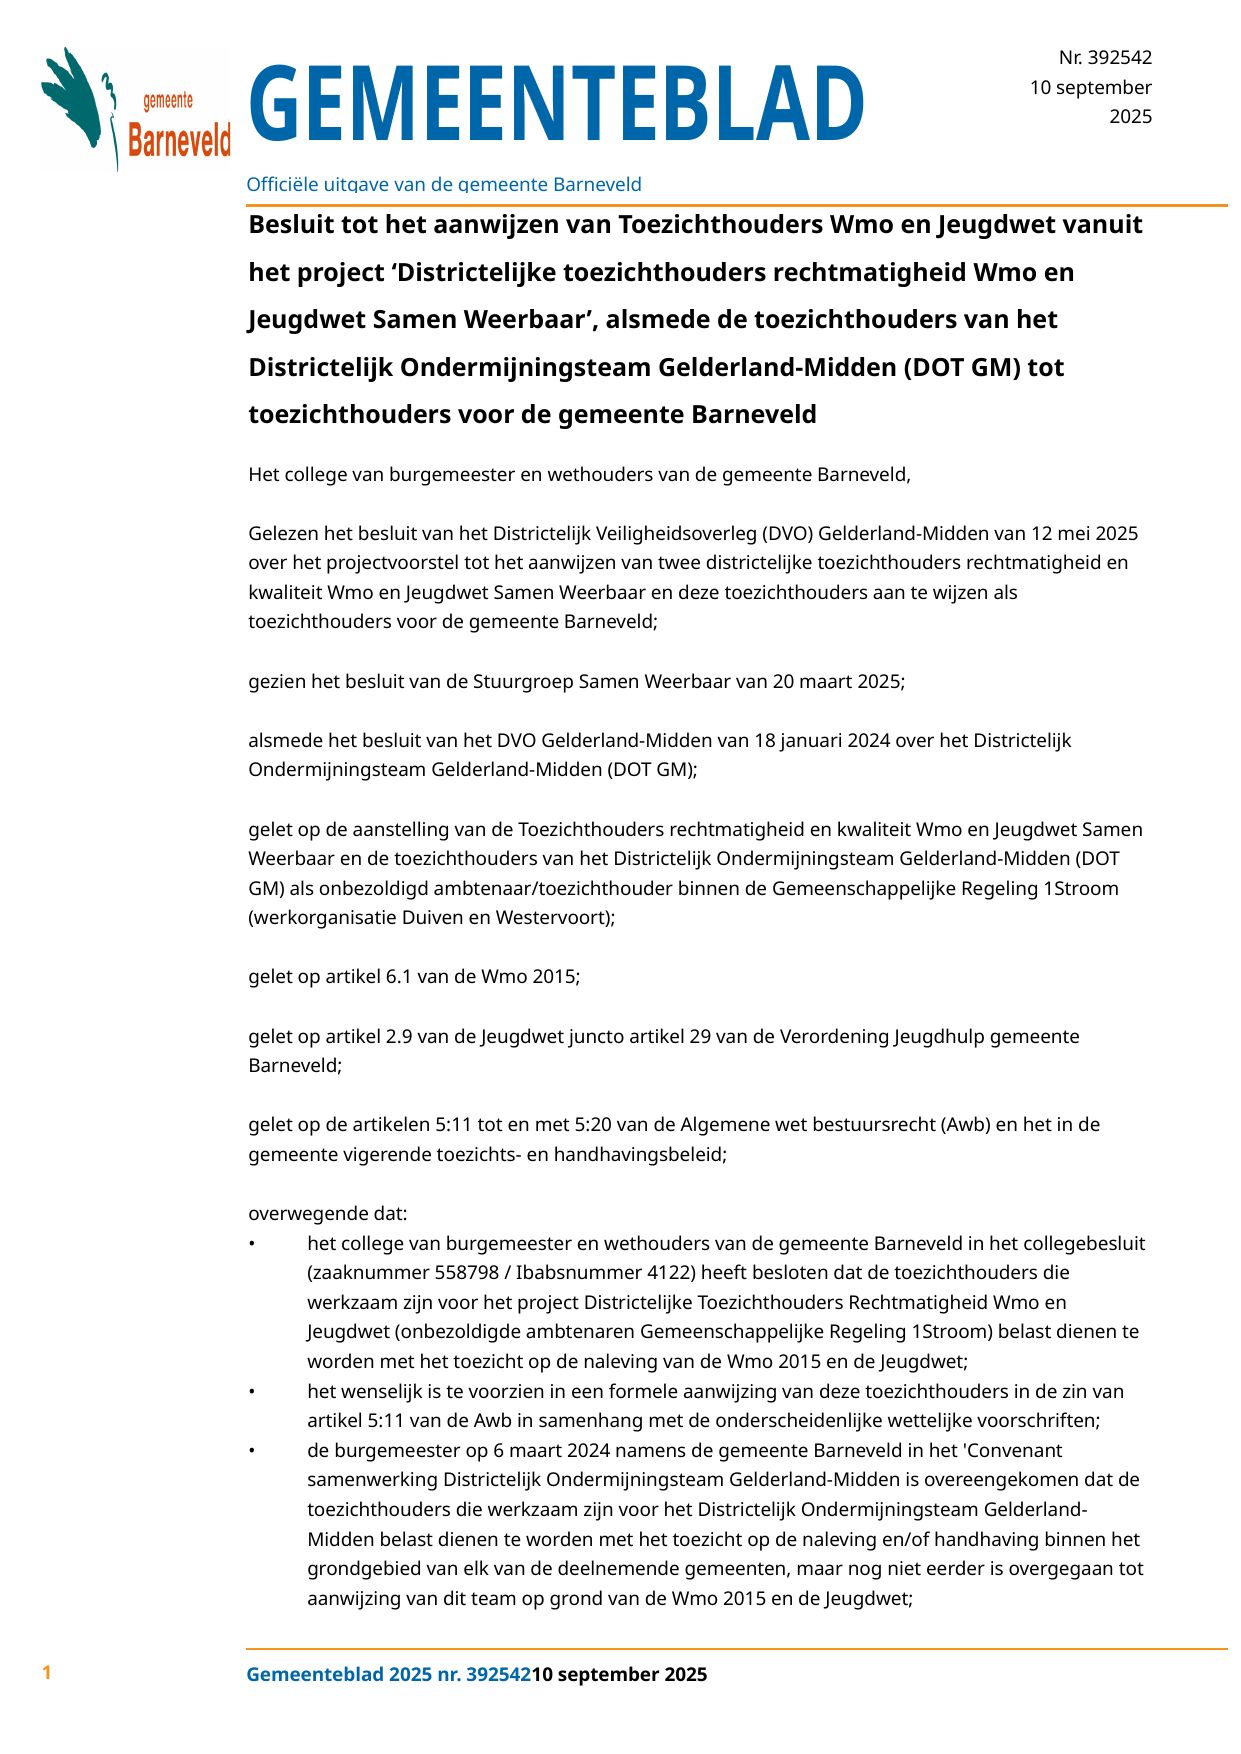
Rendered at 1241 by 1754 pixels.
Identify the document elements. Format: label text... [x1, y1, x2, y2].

list het college van burgemeester en wethouders van de gemeente Barneveld in het collegebesluit (zaaknummer 558798 / Ibabsnummer 4122) heeft besloten dat de toezichthouders die werkzaam zijn voor het project Districtelijke Toezichthouders Rechtmatigheid Wmo en Jeugdwet (onbezoldigde ambtenaren Gemeenschappelijke Regeling 1Stroom) belast dienen te worden met het toezicht op de naleving van de Wmo 2015 en de Jeugdwet; [248, 1230, 1152, 1374]
text gelet op de artikelen 5:11 tot en met 5:20 van de Algemene wet bestuursrecht (Awb) en het in de gemeente vigerende toezichts- en handhavingsbeleid; [248, 1112, 1152, 1167]
text gezien het besluit van de Stuurgroep Samen Weerbaar van 20 maart 2025; [248, 668, 1152, 693]
text alsmede het besluit van het DVO Gelderland-Midden van 18 januari 2024 over het Districtelijk Ondermijningsteam Gelderland-Midden (DOT GM); [248, 727, 1152, 782]
text gelet op artikel 6.1 van de Wmo 2015; [248, 964, 1152, 989]
text overwegende dat: [248, 1200, 1152, 1226]
text gelet op de aanstelling van de Toezichthouders rechtmatigheid en kwaliteit Wmo en Jeugdwet Samen Weerbaar en de toezichthouders van het Districtelijk Ondermijningsteam Gelderland-Midden (DOT GM) als onbezoldigd ambtenaar/toezichthouder binnen de Gemeenschappelijke Regeling 1Stroom (werkorganisatie Duiven en Westervoort); [248, 816, 1152, 930]
text gelet op artikel 2.9 van de Jeugdwet juncto artikel 29 van de Verordening Jeugdhulp gemeente Barneveld; [248, 1023, 1152, 1078]
text Het college van burgemeester en wethouders van de gemeente Barneveld, [248, 461, 1152, 486]
text Gelezen het besluit van het Districtelijk Veiligheidsoverleg (DVO) Gelderland-Midden van 12 mei 2025 over het projectvoorstel tot het aanwijzen van twee districtelijke toezichthouders rechtmatigheid en kwaliteit Wmo en Jeugdwet Samen Weerbaar en deze toezichthouders aan te wijzen als toezichthouders voor de gemeente Barneveld; [248, 520, 1152, 634]
list het wenselijk is te voorzien in een formele aanwijzing van deze toezichthouders in de zin van artikel 5:11 van de Awb in samenhang met de onderscheidenlijke wettelijke voorschriften; [248, 1378, 1152, 1433]
list de burgemeester op 6 maart 2024 namens de gemeente Barneveld in het 'Convenant samenwerking Districtelijk Ondermijningsteam Gelderland-Midden is overeengekomen dat de toezichthouders die werkzaam zijn voor het Districtelijk Ondermijningsteam Gelderland-Midden belast dienen te worden met het toezicht op de naleving en/of handhaving binnen het grondgebied van elk van de deelnemende gemeenten, maar nog niet eerder is overgegaan tot aanwijzing van dit team op grond van de Wmo 2015 en de Jeugdwet; [248, 1437, 1152, 1611]
picture [41, 47, 231, 172]
text Besluit tot het aanwijzen van Toezichthouders Wmo en Jeugdwet vanuit het project ‘Districtelijke toezichthouders rechtmatigheid Wmo en Jeugdwet Samen Weerbaar’, alsmede de toezichthouders van het Districtelijk Ondermijningsteam Gelderland-Midden (DOT GM) tot toezichthouders voor de gemeente Barneveld [248, 207, 1152, 431]
